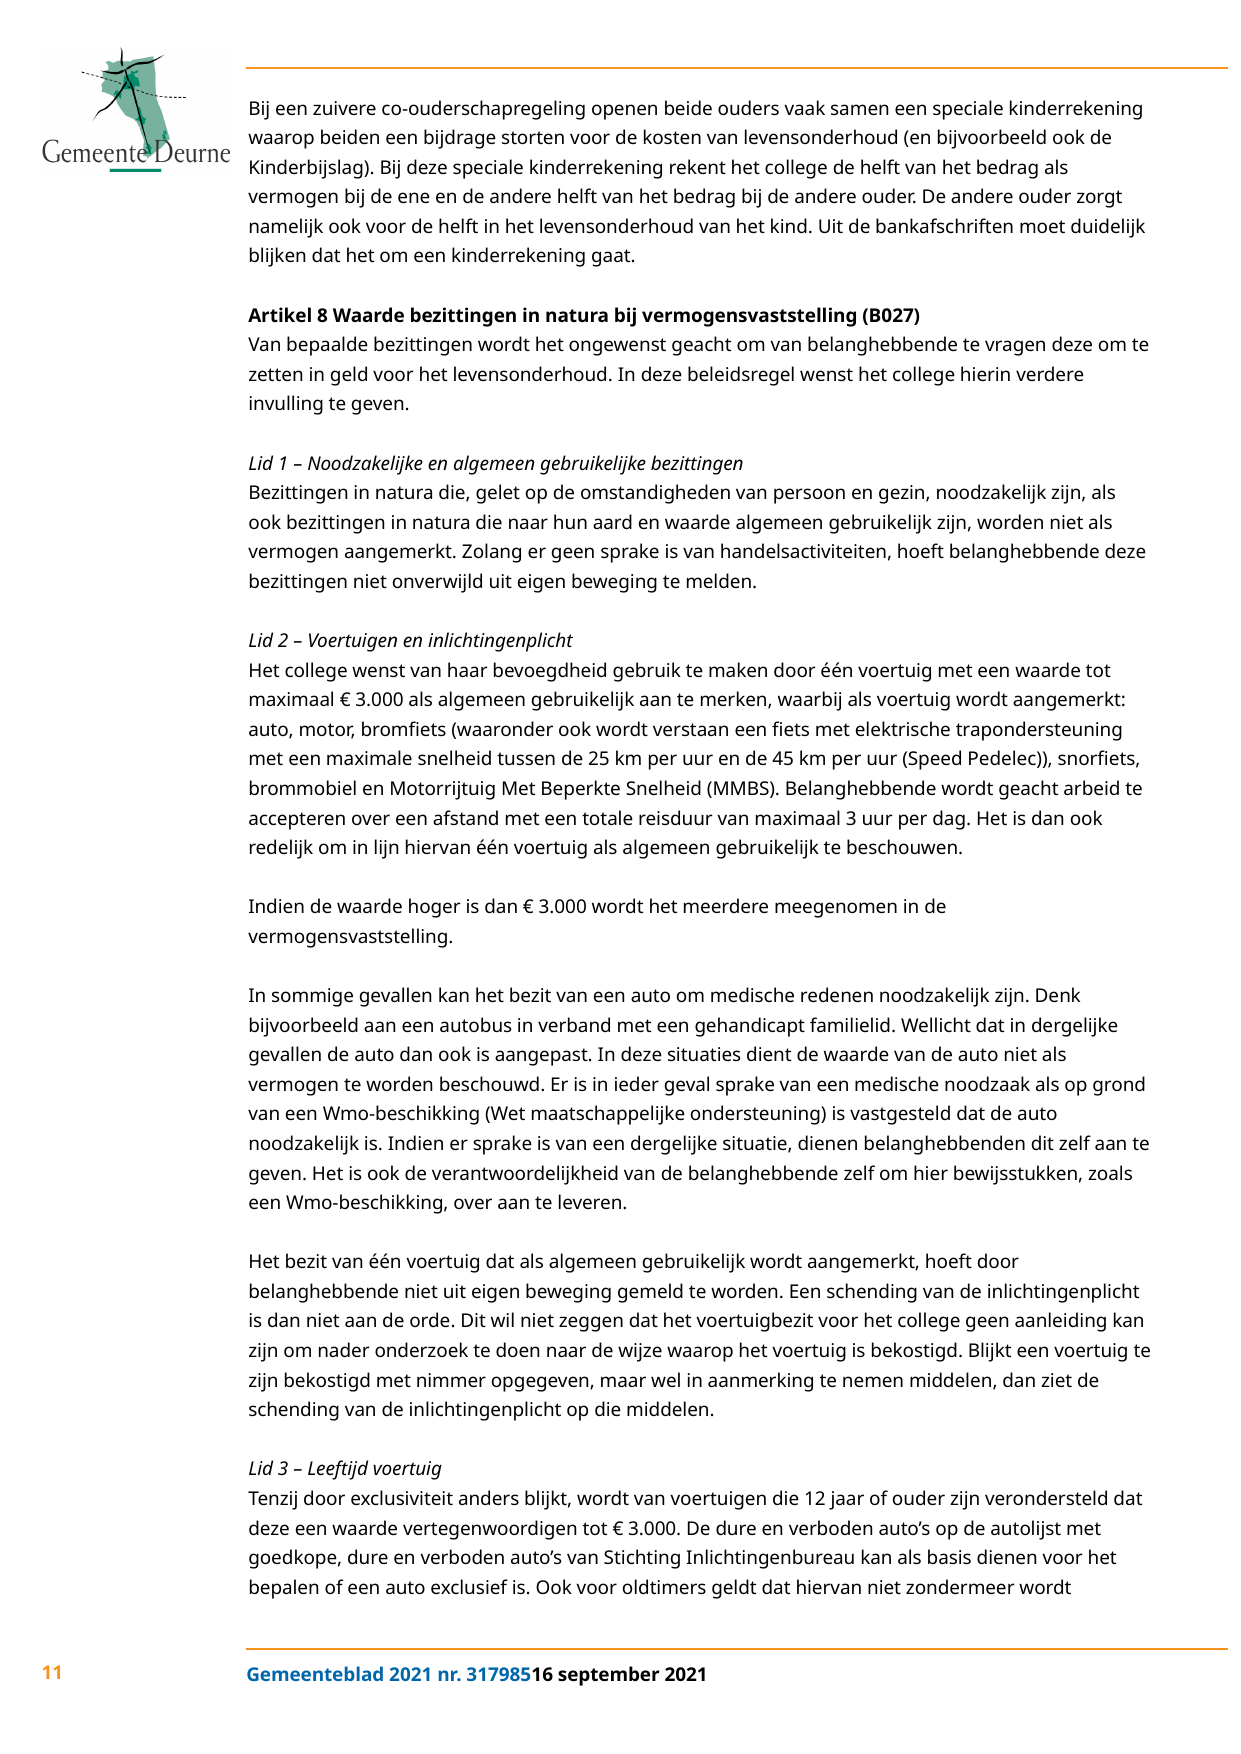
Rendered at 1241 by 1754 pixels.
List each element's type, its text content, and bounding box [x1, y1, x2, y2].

text Artikel 8 Waarde bezittingen in natura bij vermogensvaststelling (B027) [248, 302, 1152, 328]
text Het bezit van één voertuig dat als algemeen gebruikelijk wordt aangemerkt, hoeft door belanghebbende niet uit eigen beweging gemeld te worden. Een schending van de inlichtingenplicht is dan niet aan de orde. Dit wil niet zeggen dat het voertuigbezit voor het college geen aanleiding kan zijn om nader onderzoek te doen naar de wijze waarop het voertuig is bekostigd. Blijkt een voertuig te zijn bekostigd met nimmer opgegeven, maar wel in aanmerking te nemen middelen, dan ziet de schending van de inlichtingenplicht op die middelen. [248, 1248, 1152, 1422]
text Van bepaalde bezittingen wordt het ongewenst geacht om van belanghebbende te vragen deze om te zetten in geld voor het levensonderhoud. In deze beleidsregel wenst het college hierin verdere invulling te geven. [248, 331, 1152, 416]
text Tenzij door exclusiviteit anders blijkt, wordt van voertuigen die 12 jaar of ouder zijn verondersteld dat deze een waarde vertegenwoordigen tot € 3.000. De dure en verboden auto’s op de autolijst met goedkope, dure en verboden auto’s van Stichting Inlichtingenbureau kan als basis dienen voor het bepalen of een auto exclusief is. Ook voor oldtimers geldt dat hiervan niet zondermeer wordt [248, 1485, 1152, 1600]
text Lid 3 – Leeftijd voertuig [248, 1456, 1152, 1481]
text Lid 1 – Noodzakelijke en algemeen gebruikelijke bezittingen [248, 450, 1152, 476]
text Bezittingen in natura die, gelet op de omstandigheden van persoon en gezin, noodzakelijk zijn, als ook bezittingen in natura die naar hun aard en waarde algemeen gebruikelijk zijn, worden niet als vermogen aangemerkt. Zolang er geen sprake is van handelsactiviteiten, hoeft belanghebbende deze bezittingen niet onverwijld uit eigen beweging te melden. [248, 479, 1152, 594]
text In sommige gevallen kan het bezit van een auto om medische redenen noodzakelijk zijn. Denk bijvoorbeeld aan een autobus in verband met een gehandicapt familielid. Wellicht dat in dergelijke gevallen de auto dan ook is aangepast. In deze situaties dient de waarde van de auto niet als vermogen te worden beschouwd. Er is in ieder geval sprake van een medische noodzaak als op grond van een Wmo-beschikking (Wet maatschappelijke ondersteuning) is vastgesteld dat de auto noodzakelijk is. Indien er sprake is van een dergelijke situatie, dienen belanghebbenden dit zelf aan te geven. Het is ook de verantwoordelijkheid van de belanghebbende zelf om hier bewijsstukken, zoals een Wmo-beschikking, over aan te leveren. [248, 982, 1152, 1215]
text Indien de waarde hoger is dan € 3.000 wordt het meerdere meegenomen in de vermogensvaststelling. [248, 893, 1152, 949]
text Bij een zuivere co-ouderschapregeling openen beide ouders vaak samen een speciale kinderrekening waarop beiden een bijdrage storten voor de kosten van levensonderhoud (en bijvoorbeeld ook de Kinderbijslag). Bij deze speciale kinderrekening rekent het college de helft van het bedrag als vermogen bij de ene en de andere helft van het bedrag bij de andere ouder. De andere ouder zorgt namelijk ook voor de helft in het levensonderhoud van het kind. Uit de bankafschriften moet duidelijk blijken dat het om een kinderrekening gaat. [248, 95, 1152, 268]
picture [41, 47, 231, 172]
text Lid 2 – Voertuigen en inlichtingenplicht [248, 627, 1152, 653]
text Het college wenst van haar bevoegdheid gebruik te maken door één voertuig met een waarde tot maximaal € 3.000 als algemeen gebruikelijk aan te merken, waarbij als voertuig wordt aangemerkt: auto, motor, bromfiets (waaronder ook wordt verstaan een fiets met elektrische trapondersteuning met een maximale snelheid tussen de 25 km per uur en de 45 km per uur (Speed Pedelec)), snorfiets, brommobiel en Motorrijtuig Met Beperkte Snelheid (MMBS). Belanghebbende wordt geacht arbeid te accepteren over een afstand met een totale reisduur van maximaal 3 uur per dag. Het is dan ook redelijk om in lijn hiervan één voertuig als algemeen gebruikelijk te beschouwen. [248, 657, 1152, 860]
